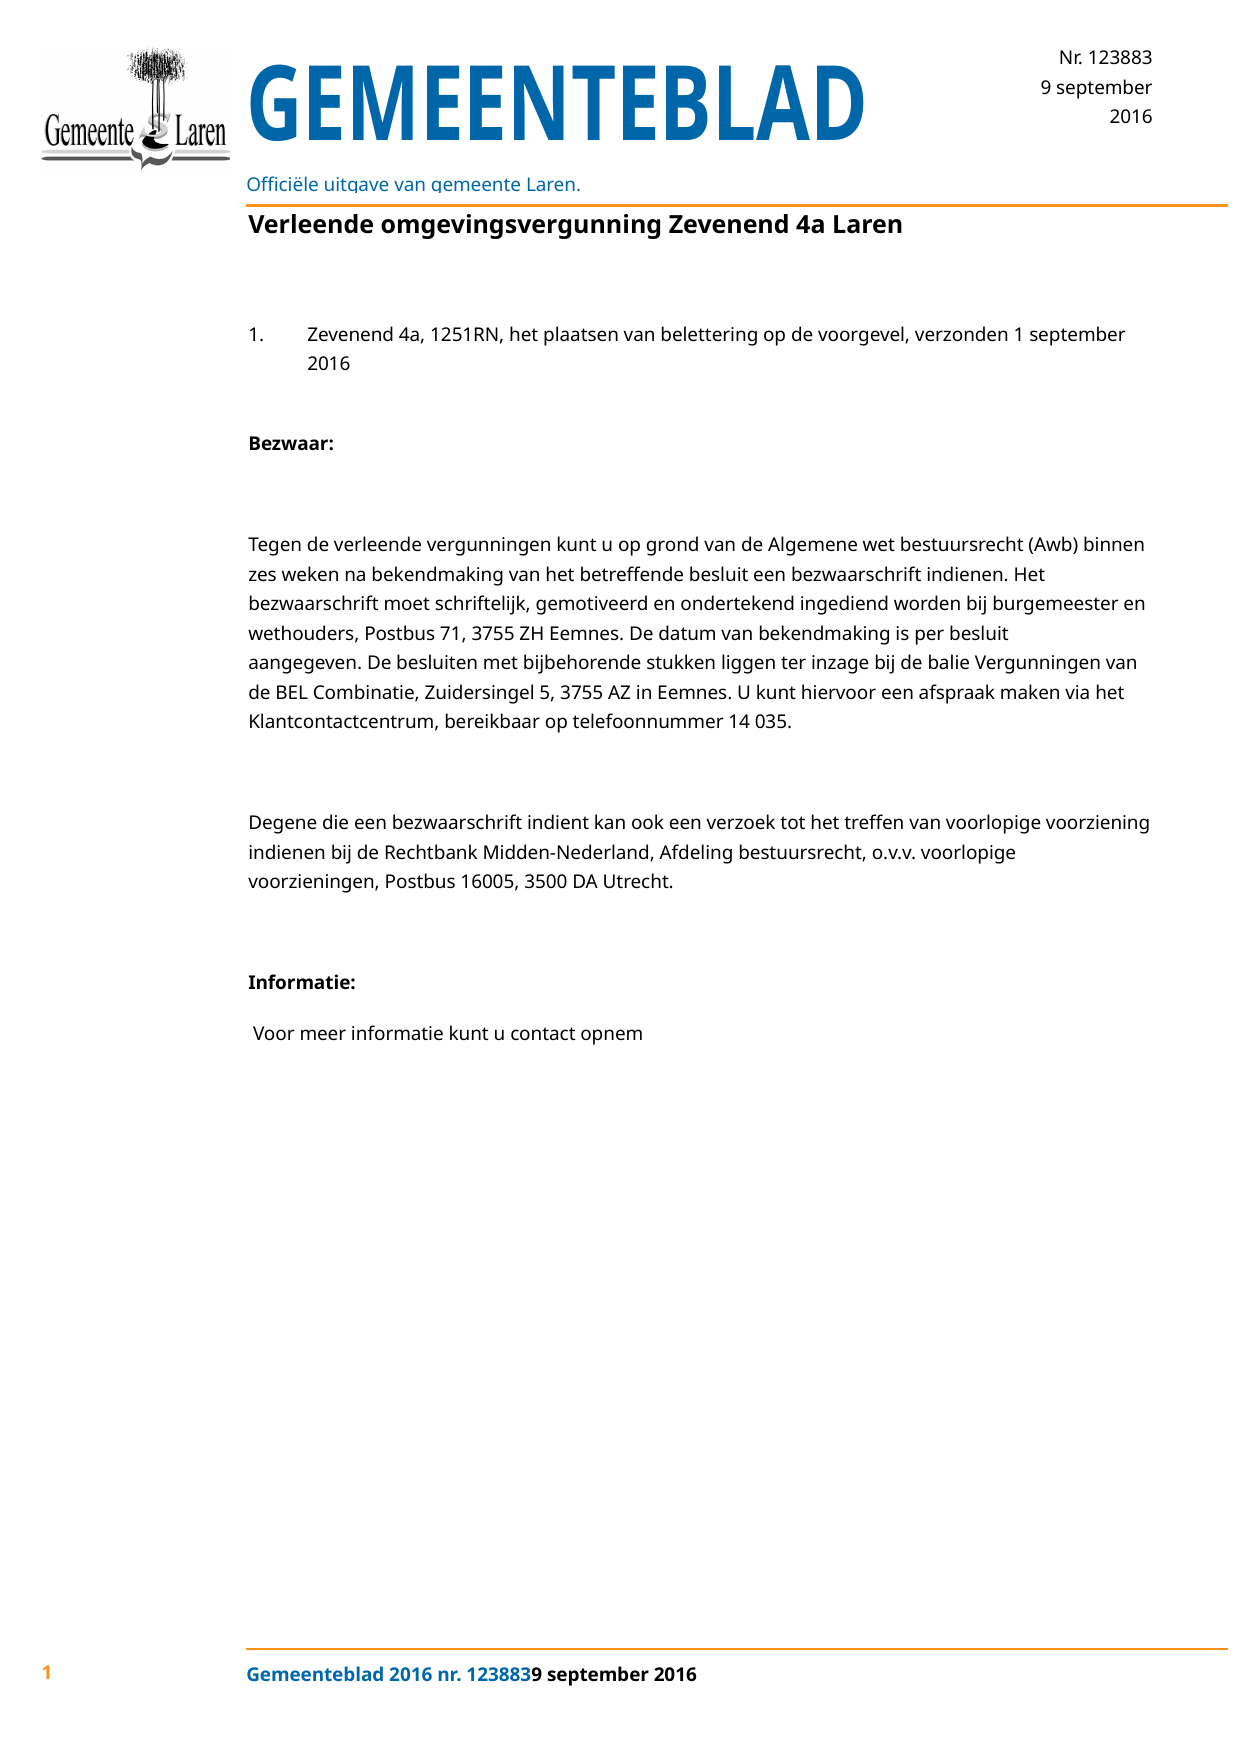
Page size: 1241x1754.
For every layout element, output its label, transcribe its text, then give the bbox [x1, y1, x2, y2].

text Informatie: [248, 969, 1152, 995]
text Tegen de verleende vergunningen kunt u op grond van de Algemene wet bestuursrecht (Awb) binnen zes weken na bekendmaking van het betreffende besluit een bezwaarschrift indienen. Het bezwaarschrift moet schriftelijk, gemotiveerd en ondertekend ingediend worden bij burgemeester en wethouders, Postbus 71, 3755 ZH Eemnes. De datum van bekendmaking is per besluit aangegeven. De besluiten met bijbehorende stukken liggen ter inzage bij de balie Vergunningen van de BEL Combinatie, Zuidersingel 5, 3755 AZ in Eemnes. U kunt hiervoor een afspraak maken via het Klantcontactcentrum, bereikbaar op telefoonnummer 14 035. [248, 531, 1152, 734]
text Degene die een bezwaarschrift indient kan ook een verzoek tot het treffen van voorlopige voorziening indienen bij de Rechtbank Midden-Nederland, Afdeling bestuursrecht, o.v.v. voorlopige voorzieningen, Postbus 16005, 3500 DA Utrecht. [248, 809, 1152, 894]
list Zevenend 4a, 1251RN, het plaatsen van belettering op de voorgevel, verzonden 1 september 2016 [248, 321, 1152, 376]
text Voor meer informatie kunt u contact opnem [248, 1020, 1152, 1046]
picture [41, 47, 231, 172]
text Bezwaar: [248, 430, 1152, 456]
text Verleende omgevingsvergunning Zevenend 4a Laren [248, 207, 1152, 241]
